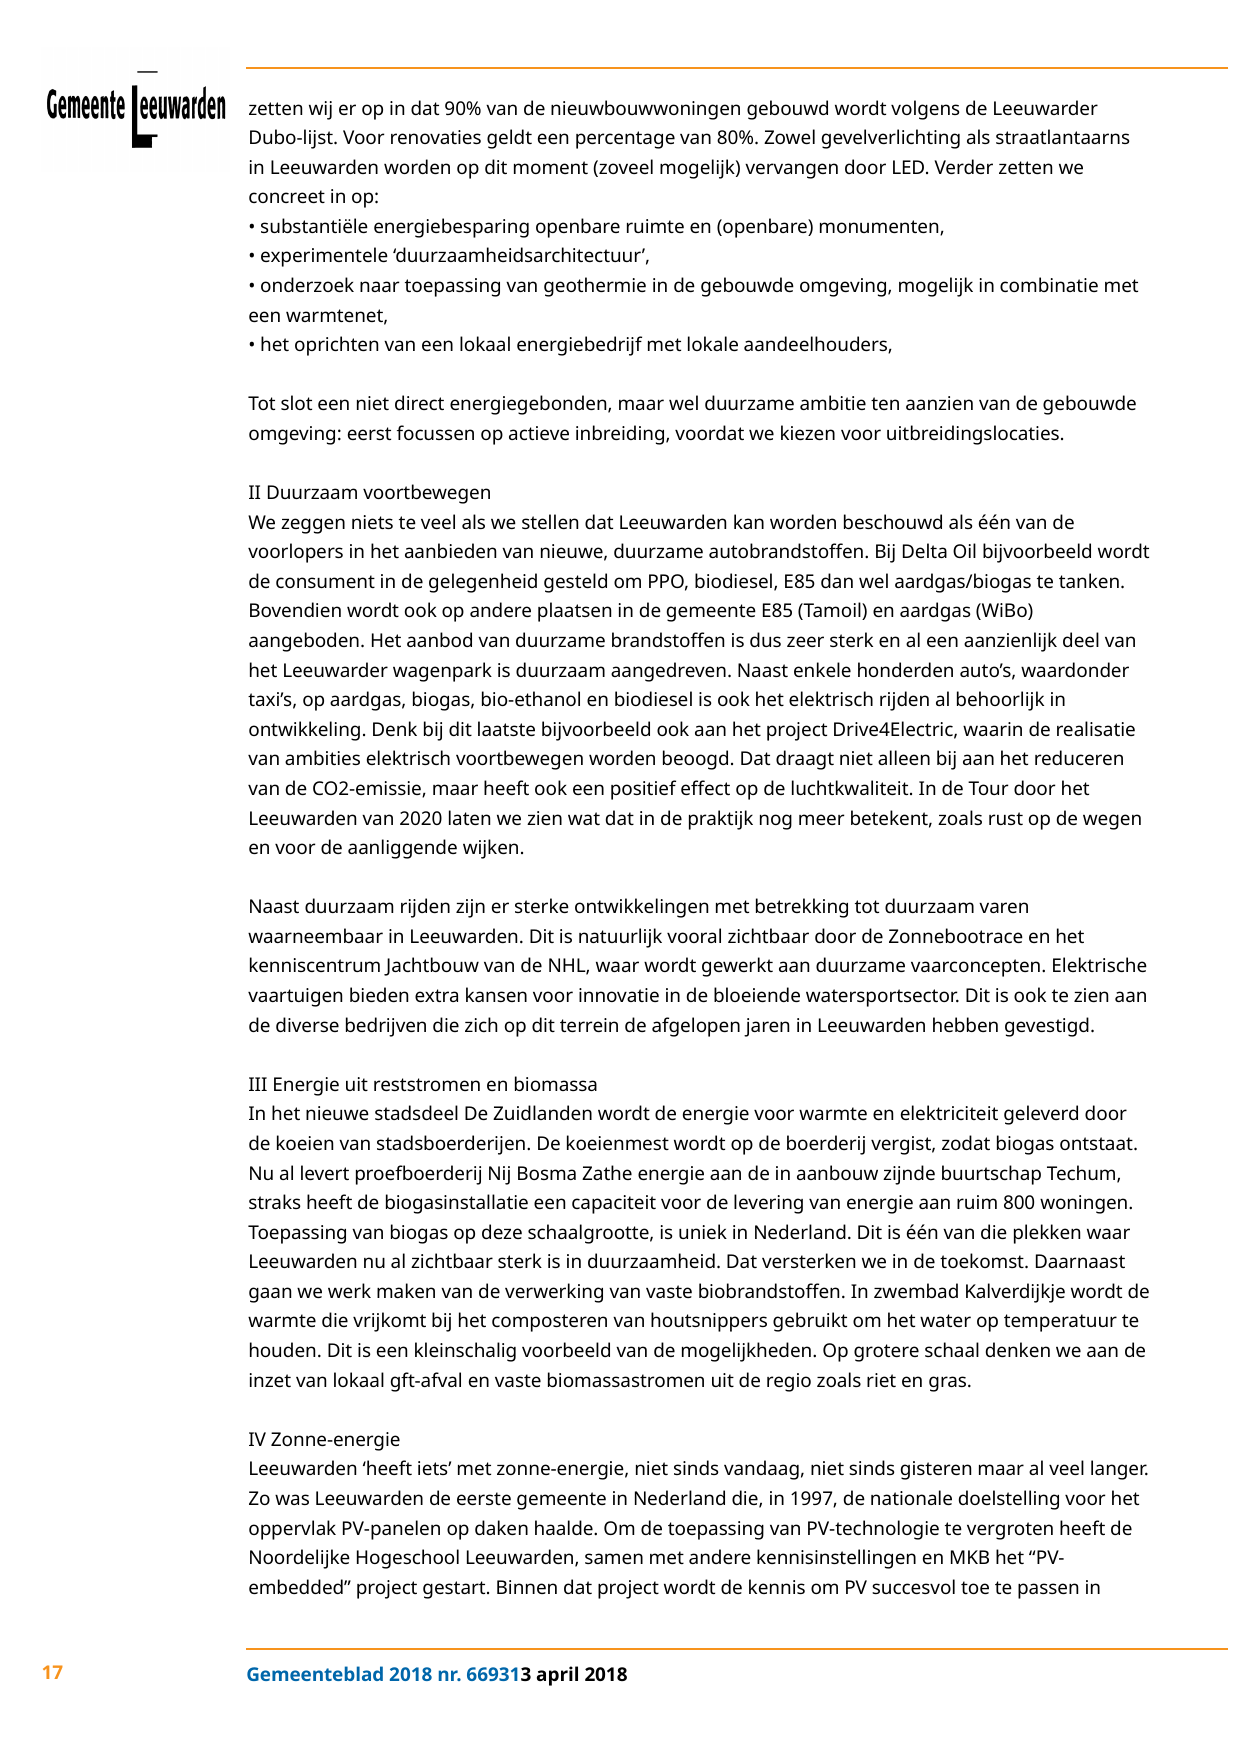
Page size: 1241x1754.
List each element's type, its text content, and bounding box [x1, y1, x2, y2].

text III Energie uit reststromen en biomassa [248, 1071, 1152, 1097]
text zetten wij er op in dat 90% van de nieuwbouwwoningen gebouwd wordt volgens de Leeuwarder Dubo-lijst. Voor renovaties geldt een percentage van 80%. Zowel gevelverlichting als straatlantaarns in Leeuwarden worden op dit moment (zoveel mogelijk) vervangen door LED. Verder zetten we concreet in op: [248, 95, 1152, 209]
text Leeuwarden ‘heeft iets’ met zonne-energie, niet sinds vandaag, niet sinds gisteren maar al veel langer. Zo was Leeuwarden de eerste gemeente in Nederland die, in 1997, de nationale doelstelling voor het oppervlak PV-panelen op daken haalde. Om de toepassing van PV-technologie te vergroten heeft de Noordelijke Hogeschool Leeuwarden, samen met andere kennisinstellingen en MKB het “PV-embedded” project gestart. Binnen dat project wordt de kennis om PV succesvol toe te passen in [248, 1456, 1152, 1600]
text Naast duurzaam rijden zijn er sterke ontwikkelingen met betrekking tot duurzaam varen waarneembaar in Leeuwarden. Dit is natuurlijk vooral zichtbaar door de Zonnebootrace en het kenniscentrum Jachtbouw van de NHL, waar wordt gewerkt aan duurzame vaarconcepten. Elektrische vaartuigen bieden extra kansen voor innovatie in de bloeiende watersportsector. Dit is ook te zien aan de diverse bedrijven die zich op dit terrein de afgelopen jaren in Leeuwarden hebben gevestigd. [248, 893, 1152, 1038]
text • substantiële energiebesparing openbare ruimte en (openbare) monumenten, [248, 213, 1152, 239]
text We zeggen niets te veel als we stellen dat Leeuwarden kan worden beschouwd als één van de voorlopers in het aanbieden van nieuwe, duurzame autobrandstoffen. Bij Delta Oil bijvoorbeeld wordt de consument in de gelegenheid gesteld om PPO, biodiesel, E85 dan wel aardgas/biogas te tanken. Bovendien wordt ook op andere plaatsen in de gemeente E85 (Tamoil) en aardgas (WiBo) aangeboden. Het aanbod van duurzame brandstoffen is dus zeer sterk en al een aanzienlijk deel van het Leeuwarder wagenpark is duurzaam aangedreven. Naast enkele honderden auto’s, waardonder taxi’s, op aardgas, biogas, bio-ethanol en biodiesel is ook het elektrisch rijden al behoorlijk in ontwikkeling. Denk bij dit laatste bijvoorbeeld ook aan het project Drive4Electric, waarin de realisatie van ambities elektrisch voortbewegen worden beoogd. Dat draagt niet alleen bij aan het reduceren van de CO2-emissie, maar heeft ook een positief effect op de luchtkwaliteit. In de Tour door het Leeuwarden van 2020 laten we zien wat dat in de praktijk nog meer betekent, zoals rust op de wegen en voor de aanliggende wijken. [248, 509, 1152, 860]
text II Duurzaam voortbewegen [248, 479, 1152, 505]
text • onderzoek naar toepassing van geothermie in de gebouwde omgeving, mogelijk in combinatie met een warmtenet, [248, 272, 1152, 328]
text • experimentele ‘duurzaamheidsarchitectuur’, [248, 243, 1152, 268]
picture [41, 47, 231, 172]
text IV Zonne-energie [248, 1426, 1152, 1452]
text • het oprichten van een lokaal energiebedrijf met lokale aandeelhouders, [248, 331, 1152, 357]
text In het nieuwe stadsdeel De Zuidlanden wordt de energie voor warmte en elektriciteit geleverd door de koeien van stadsboerderijen. De koeienmest wordt op de boerderij vergist, zodat biogas ontstaat. Nu al levert proefboerderij Nij Bosma Zathe energie aan de in aanbouw zijnde buurtschap Techum, straks heeft de biogasinstallatie een capaciteit voor de levering van energie aan ruim 800 woningen. Toepassing van biogas op deze schaalgrootte, is uniek in Nederland. Dit is één van die plekken waar Leeuwarden nu al zichtbaar sterk is in duurzaamheid. Dat versterken we in de toekomst. Daarnaast gaan we werk maken van de verwerking van vaste biobrandstoffen. In zwembad Kalverdijkje wordt de warmte die vrijkomt bij het composteren van houtsnippers gebruikt om het water op temperatuur te houden. Dit is een kleinschalig voorbeeld van de mogelijkheden. Op grotere schaal denken we aan de inzet van lokaal gft-afval en vaste biomassastromen uit de regio zoals riet en gras. [248, 1101, 1152, 1393]
text Tot slot een niet direct energiegebonden, maar wel duurzame ambitie ten aanzien van de gebouwde omgeving: eerst focussen op actieve inbreiding, voordat we kiezen voor uitbreidingslocaties. [248, 391, 1152, 446]
